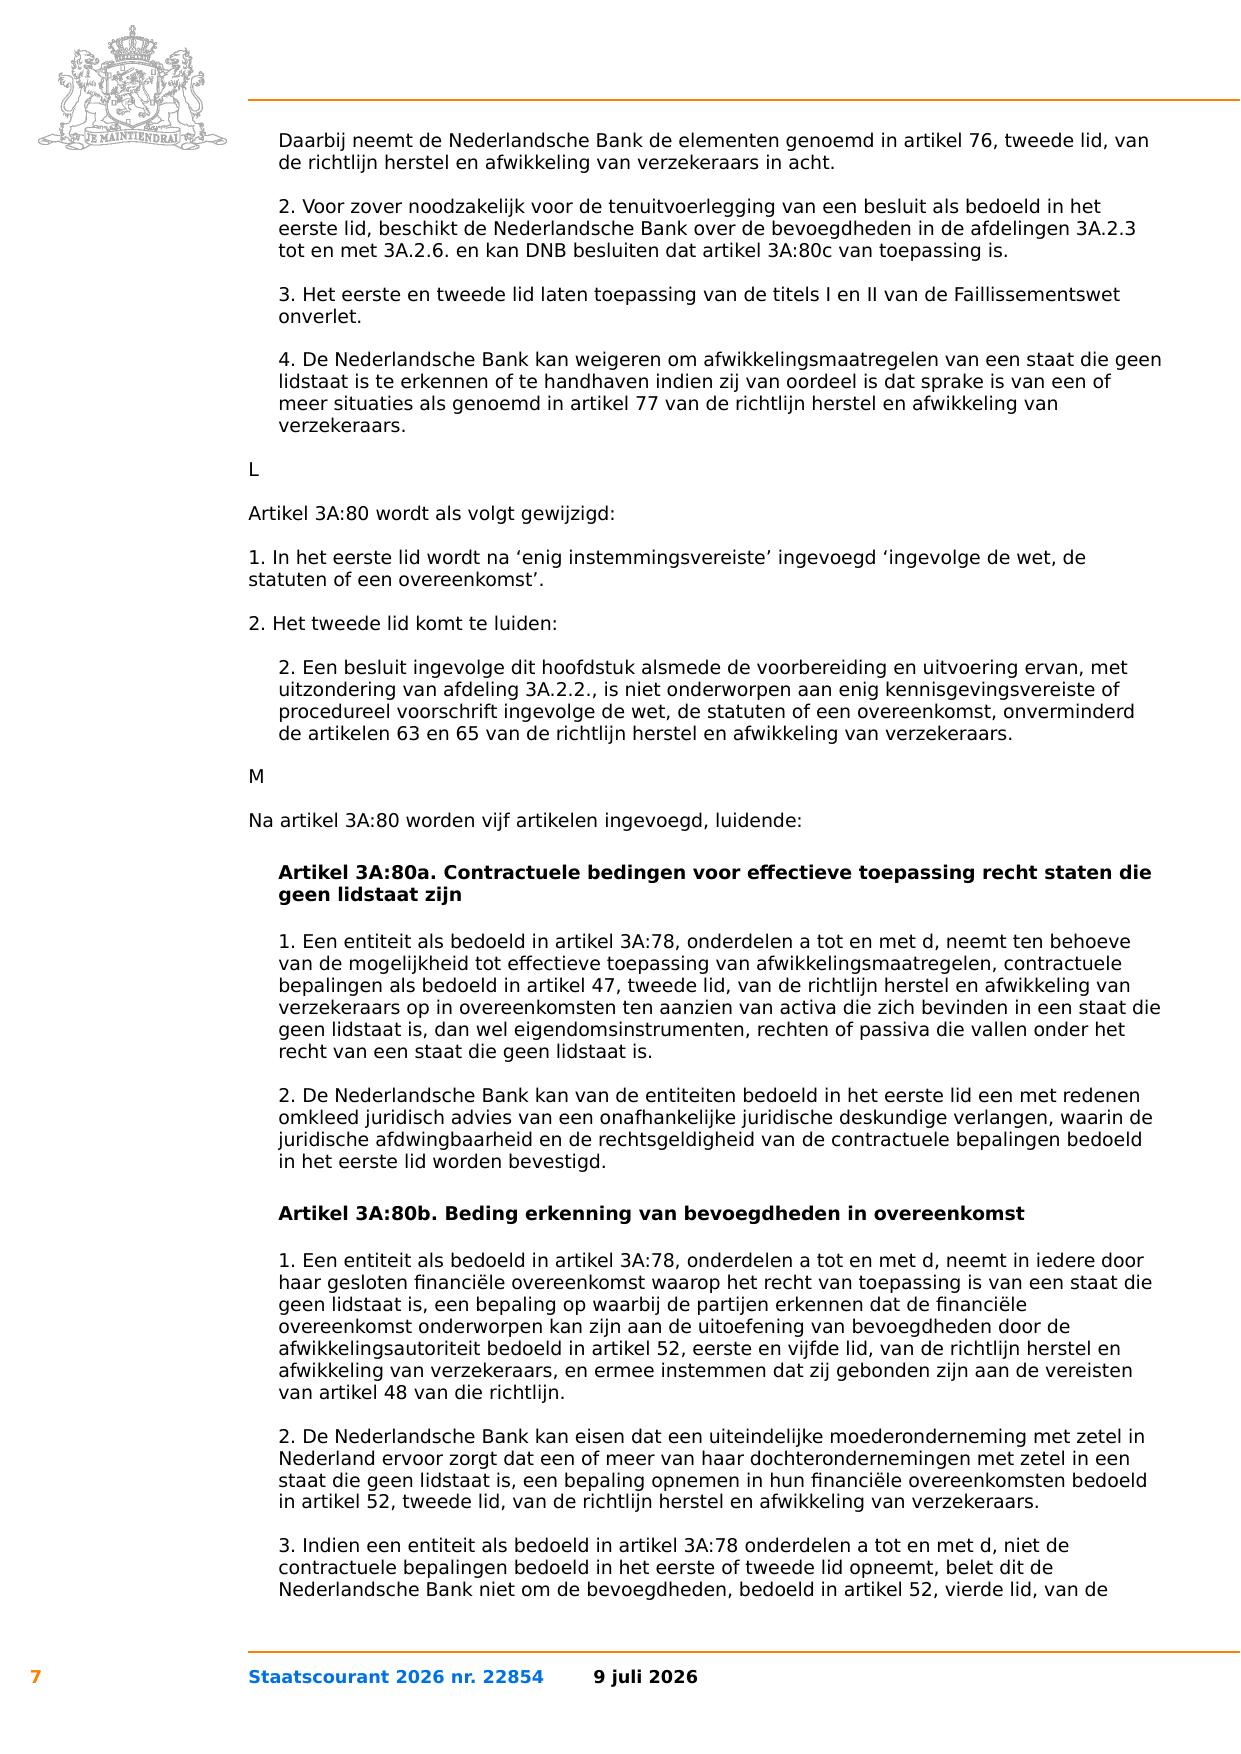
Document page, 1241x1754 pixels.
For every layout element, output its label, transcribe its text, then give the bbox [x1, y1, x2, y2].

text 4. De Nederlandsche Bank kan weigeren om afwikkelingsmaatregelen van een staat die geen lidstaat is te erkennen of te handhaven indien zij van oordeel is dat sprake is van een of meer situaties als genoemd in artikel 77 van de richtlijn herstel en afwikkeling van verzekeraars. [278, 349, 1163, 437]
text 1. In het eerste lid wordt na ‘enig instemmingsvereiste’ ingevoegd ‘ingevolge de wet, de statuten of een overeenkomst’. [248, 547, 1163, 591]
text Daarbij neemt de Nederlandsche Bank de elementen genoemd in artikel 76, tweede lid, van de richtlijn herstel en afwikkeling van verzekeraars in acht. [278, 130, 1163, 174]
text 2. De Nederlandsche Bank kan eisen dat een uiteindelijke moederonderneming met zetel in Nederland ervoor zorgt dat een of meer van haar dochterondernemingen met zetel in een staat die geen lidstaat is, een bepaling opnemen in hun financiële overeenkomsten bedoeld in artikel 52, tweede lid, van de richtlijn herstel en afwikkeling van verzekeraars. [278, 1426, 1163, 1513]
text 3. Indien een entiteit als bedoeld in artikel 3A:78 onderdelen a tot en met d, niet de contractuele bepalingen bedoeld in het eerste of tweede lid opneemt, belet dit de Nederlandsche Bank niet om de bevoegdheden, bedoeld in artikel 52, vierde lid, van de [278, 1535, 1163, 1601]
text 3. Het eerste en tweede lid laten toepassing van de titels I en II van de Faillissementswet onverlet. [278, 283, 1163, 327]
text 1. Een entiteit als bedoeld in artikel 3A:78, onderdelen a tot en met d, neemt in iedere door haar gesloten financiële overeenkomst waarop het recht van toepassing is van een staat die geen lidstaat is, een bepaling op waarbij de partijen erkennen dat de financiële overeenkomst onderworpen kan zijn aan de uitoefening van bevoegdheden door de afwikkelingsautoriteit bedoeld in artikel 52, eerste en vijfde lid, van de richtlijn herstel en afwikkeling van verzekeraars, en ermee instemmen dat zij gebonden zijn aan de vereisten van artikel 48 van die richtlijn. [278, 1250, 1163, 1404]
text Artikel 3A:80 wordt als volgt gewijzigd: [248, 503, 1163, 525]
text Na artikel 3A:80 worden vijf artikelen ingevoegd, luidende: [248, 810, 1163, 832]
text 1. Een entiteit als bedoeld in artikel 3A:78, onderdelen a tot en met d, neemt ten behoeve van de mogelijkheid tot effectieve toepassing van afwikkelingsmaatregelen, contractuele bepalingen als bedoeld in artikel 47, tweede lid, van de richtlijn herstel en afwikkeling van verzekeraars op in overeenkomsten ten aanzien van activa die zich bevinden in een staat die geen lidstaat is, dan wel eigendomsinstrumenten, rechten of passiva die vallen onder het recht van een staat die geen lidstaat is. [278, 931, 1163, 1063]
text 2. Een besluit ingevolge dit hoofdstuk alsmede de voorbereiding en uitvoering ervan, met uitzondering van afdeling 3A.2.2., is niet onderworpen aan enig kennisgevingsvereiste of procedureel voorschrift ingevolge de wet, de statuten of een overeenkomst, onverminderd de artikelen 63 en 65 van de richtlijn herstel en afwikkeling van verzekeraars. [278, 657, 1163, 744]
text 2. Het tweede lid komt te luiden: [248, 613, 1163, 635]
text 2. Voor zover noodzakelijk voor de tenuitvoerlegging van een besluit als bedoeld in het eerste lid, beschikt de Nederlandsche Bank over de bevoegdheden in de afdelingen 3A.2.3 tot en met 3A.2.6. en kan DNB besluiten dat artikel 3A:80c van toepassing is. [278, 196, 1163, 262]
subtitle Artikel 3A:80b. Beding erkenning van bevoegdheden in overeenkomst [278, 1203, 1163, 1225]
text 2. De Nederlandsche Bank kan van de entiteiten bedoeld in het eerste lid een met redenen omkleed juridisch advies van een onafhankelijke juridische deskundige verlangen, waarin de juridische afdwingbaarheid en de rechtsgeldigheid van de contractuele bepalingen bedoeld in het eerste lid worden bevestigd. [278, 1085, 1163, 1173]
subtitle Artikel 3A:80a. Contractuele bedingen voor effectieve toepassing recht staten die geen lidstaat zijn [278, 862, 1163, 906]
picture [38, 25, 227, 150]
text L [248, 459, 1163, 481]
text M [248, 766, 1163, 788]
